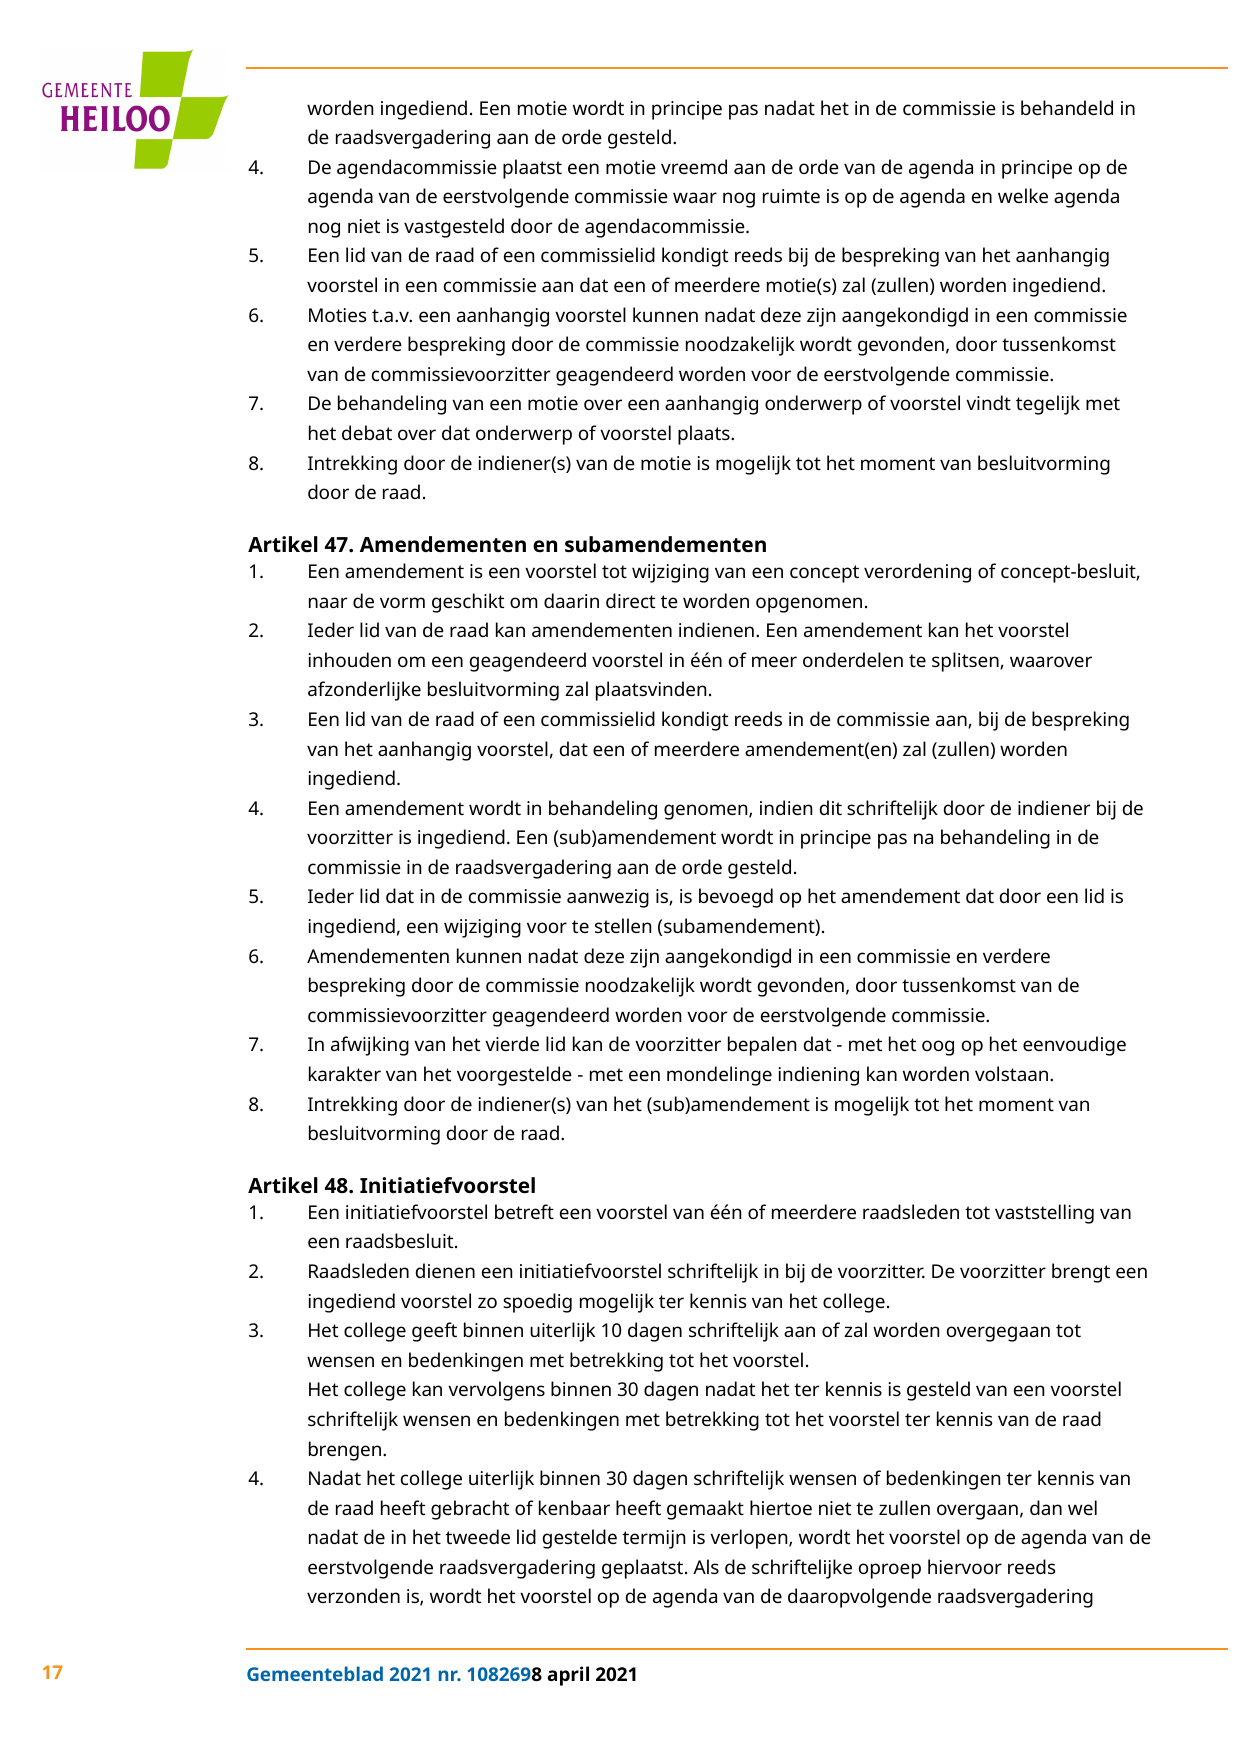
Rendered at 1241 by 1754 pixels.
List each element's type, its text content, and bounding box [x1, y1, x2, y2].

list Een amendement is een voorstel tot wijziging van een concept verordening of concept-besluit, naar de vorm geschikt om daarin direct te worden opgenomen. [248, 558, 1152, 613]
list De behandeling van een motie over een aanhangig onderwerp of voorstel vindt tegelijk met het debat over dat onderwerp of voorstel plaats. [248, 391, 1152, 446]
picture [41, 47, 231, 172]
list Een initiatiefvoorstel betreft een voorstel van één of meerdere raadsleden tot vaststelling van een raadsbesluit. [248, 1199, 1152, 1254]
list Raadsleden dienen een initiatiefvoorstel schriftelijk in bij de voorzitter. De voorzitter brengt een ingediend voorstel zo spoedig mogelijk ter kennis van het college. [248, 1258, 1152, 1314]
list De agendacommissie plaatst een motie vreemd aan de orde van de agenda in principe op de agenda van de eerstvolgende commissie waar nog ruimte is op de agenda en welke agenda nog niet is vastgesteld door de agendacommissie. [248, 154, 1152, 239]
list Een lid van de raad of een commissielid kondigt reeds bij de bespreking van het aanhangig voorstel in een commissie aan dat een of meerdere motie(s) zal (zullen) worden ingediend. [248, 243, 1152, 298]
list Nadat het college uiterlijk binnen 30 dagen schriftelijk wensen of bedenkingen ter kennis van de raad heeft gebracht of kenbaar heeft gemaakt hiertoe niet te zullen overgaan, dan wel nadat de in het tweede lid gestelde termijn is verlopen, wordt het voorstel op de agenda van de eerstvolgende raadsvergadering geplaatst. Als de schriftelijke oproep hiervoor reeds verzonden is, wordt het voorstel op de agenda van de daaropvolgende raadsvergadering [248, 1465, 1152, 1609]
list Het college kan vervolgens binnen 30 dagen nadat het ter kennis is gesteld van een voorstel schriftelijk wensen en bedenkingen met betrekking tot het voorstel ter kennis van de raad brengen. [248, 1377, 1152, 1462]
list In afwijking van het vierde lid kan de voorzitter bepalen dat - met het oog op het eenvoudige karakter van het voorgestelde - met een mondelinge indiening kan worden volstaan. [248, 1032, 1152, 1087]
text Artikel 47. Amendementen en subamendementen [248, 530, 1152, 558]
text Artikel 48. Initiatiefvoorstel [248, 1171, 1152, 1199]
list Amendementen kunnen nadat deze zijn aangekondigd in een commissie en verdere bespreking door de commissie noodzakelijk wordt gevonden, door tussenkomst van de commissievoorzitter geagendeerd worden voor de eerstvolgende commissie. [248, 943, 1152, 1028]
list Een lid van de raad of een commissielid kondigt reeds in de commissie aan, bij de bespreking van het aanhangig voorstel, dat een of meerdere amendement(en) zal (zullen) worden ingediend. [248, 706, 1152, 791]
list worden ingediend. Een motie wordt in principe pas nadat het in de commissie is behandeld in de raadsvergadering aan de orde gesteld. [248, 95, 1152, 150]
list Ieder lid dat in de commissie aanwezig is, is bevoegd op het amendement dat door een lid is ingediend, een wijziging voor te stellen (subamendement). [248, 884, 1152, 939]
list Moties t.a.v. een aanhangig voorstel kunnen nadat deze zijn aangekondigd in een commissie en verdere bespreking door de commissie noodzakelijk wordt gevonden, door tussenkomst van de commissievoorzitter geagendeerd worden voor de eerstvolgende commissie. [248, 302, 1152, 387]
list Intrekking door de indiener(s) van de motie is mogelijk tot het moment van besluitvorming door de raad. [248, 450, 1152, 505]
list Intrekking door de indiener(s) van het (sub)amendement is mogelijk tot het moment van besluitvorming door de raad. [248, 1091, 1152, 1146]
list Ieder lid van de raad kan amendementen indienen. Een amendement kan het voorstel inhouden om een geagendeerd voorstel in één of meer onderdelen te splitsen, waarover afzonderlijke besluitvorming zal plaatsvinden. [248, 617, 1152, 702]
list Een amendement wordt in behandeling genomen, indien dit schriftelijk door de indiener bij de voorzitter is ingediend. Een (sub)amendement wordt in principe pas na behandeling in de commissie in de raadsvergadering aan de orde gesteld. [248, 795, 1152, 880]
list Het college geeft binnen uiterlijk 10 dagen schriftelijk aan of zal worden overgegaan tot wensen en bedenkingen met betrekking tot het voorstel. [248, 1317, 1152, 1373]
